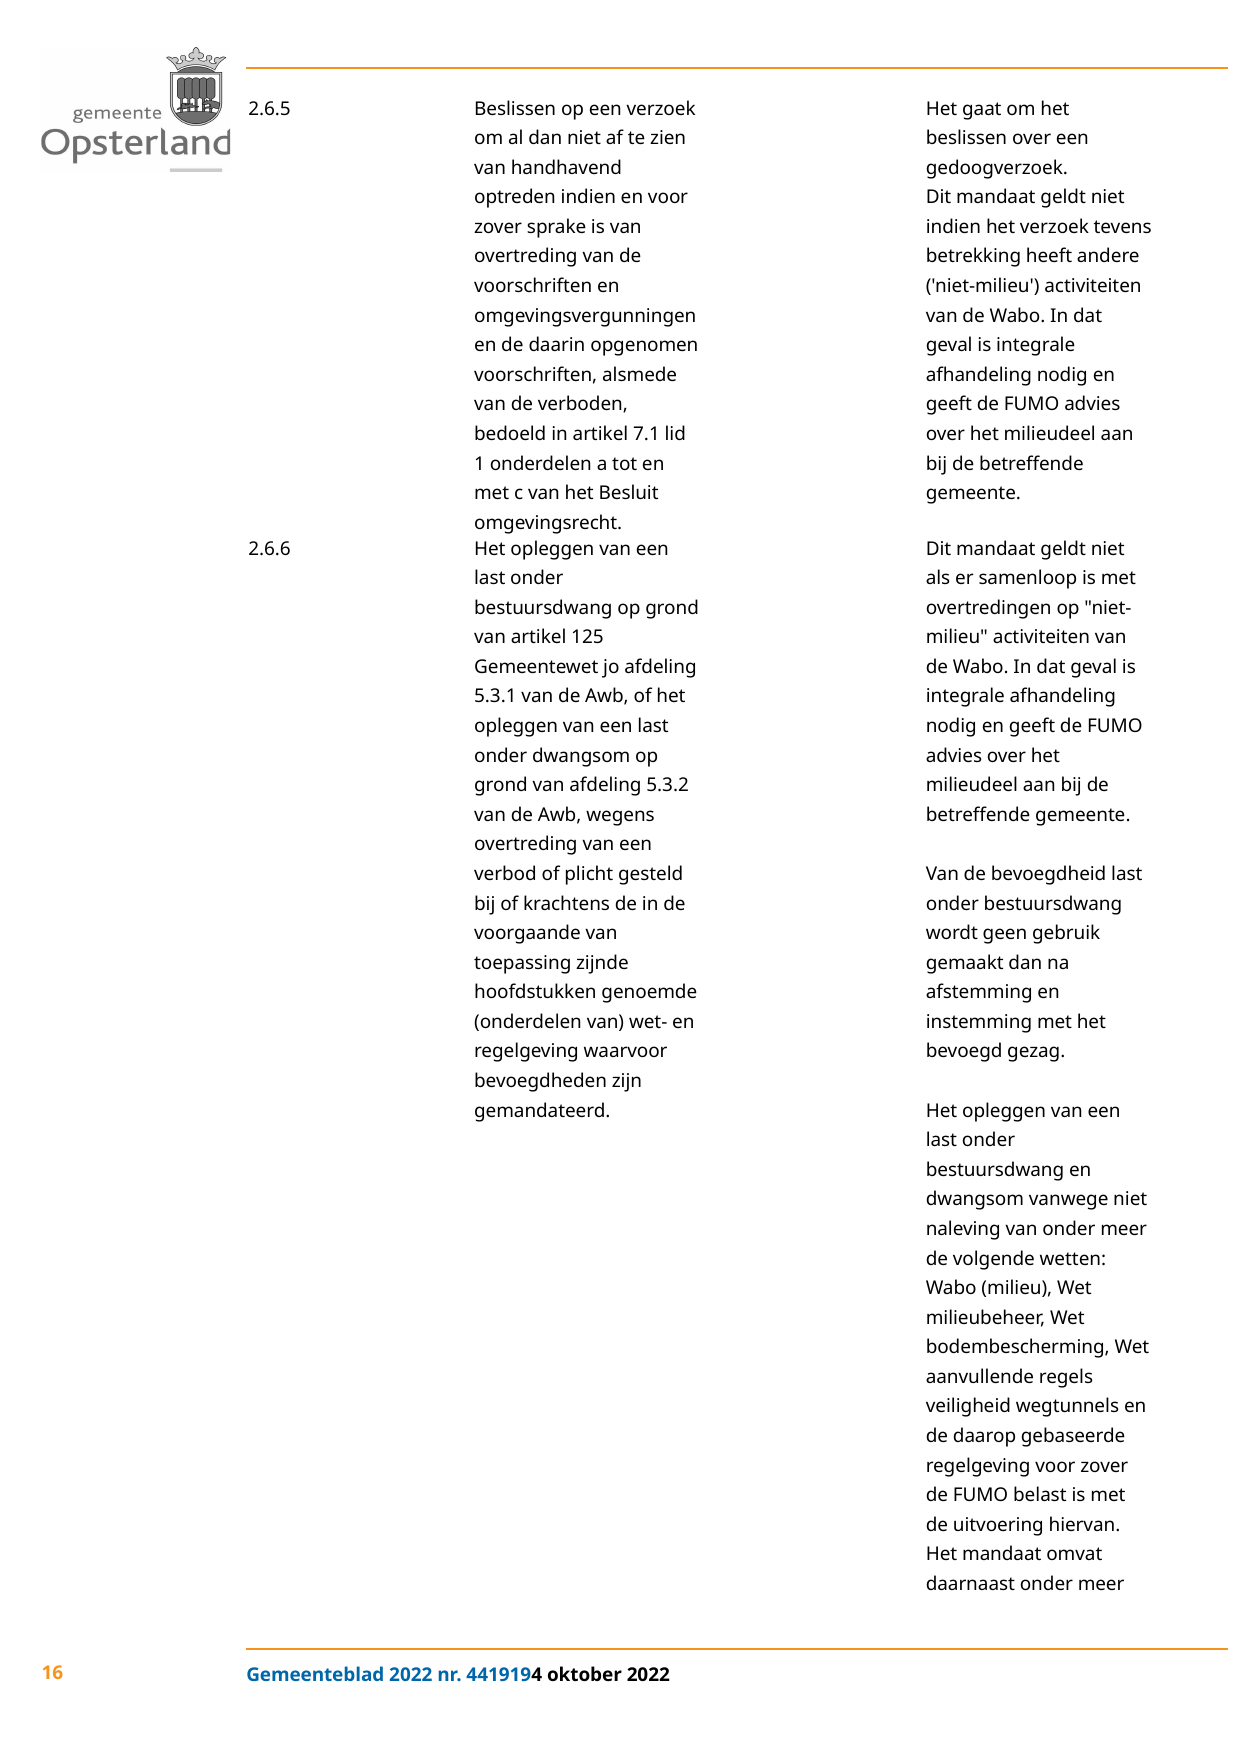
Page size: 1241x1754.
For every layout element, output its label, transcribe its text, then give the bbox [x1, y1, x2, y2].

table_cell 2.6.5 [248, 95, 474, 535]
table_cell [700, 95, 926, 535]
table_cell Dit mandaat geldt niet als er samenloop is met overtredingen op "niet-milieu" activiteiten van de Wabo. In dat geval is integrale afhandeling nodig en geeft de FUMO advies over het milieudeel aan bij de betreffende gemeente. Van de bevoegdheid last onder bestuursdwang wordt geen gebruik gemaakt dan na afstemming en instemming met het bevoegd gezag. Het opleggen van een last onder bestuursdwang en dwangsom vanwege niet naleving van onder meer de volgende wetten: Wabo (milieu), Wet milieubeheer, Wet bodembescherming, Wet aanvullende regels veiligheid wegtunnels en de daarop gebaseerde regelgeving voor zover de FUMO belast is met de uitvoering hiervan. Het mandaat omvat daarnaast onder meer [926, 535, 1152, 1596]
table_cell Het gaat om het beslissen over een gedoogverzoek. Dit mandaat geldt niet indien het verzoek tevens betrekking heeft andere ('niet-milieu') activiteiten van de Wabo. In dat geval is integrale afhandeling nodig en geeft de FUMO advies over het milieudeel aan bij de betreffende gemeente. [926, 95, 1152, 535]
table_cell 2.6.6 [248, 535, 474, 1596]
picture [41, 47, 231, 172]
table_cell [700, 535, 926, 1596]
table_cell Beslissen op een verzoek om al dan niet af te zien van handhavend optreden indien en voor zover sprake is van overtreding van de voorschriften en omgevingsvergunningen en de daarin opgenomen voorschriften, alsmede van de verboden, bedoeld in artikel 7.1 lid 1 onderdelen a tot en met c van het Besluit omgevingsrecht. [474, 95, 700, 535]
table_cell Het opleggen van een last onder bestuursdwang op grond van artikel 125 Gemeentewet jo afdeling 5.3.1 van de Awb, of het opleggen van een last onder dwangsom op grond van afdeling 5.3.2 van de Awb, wegens overtreding van een verbod of plicht gesteld bij of krachtens de in de voorgaande van toepassing zijnde hoofdstukken genoemde (onderdelen van) wet- en regelgeving waarvoor bevoegdheden zijn gemandateerd. [474, 535, 700, 1596]
